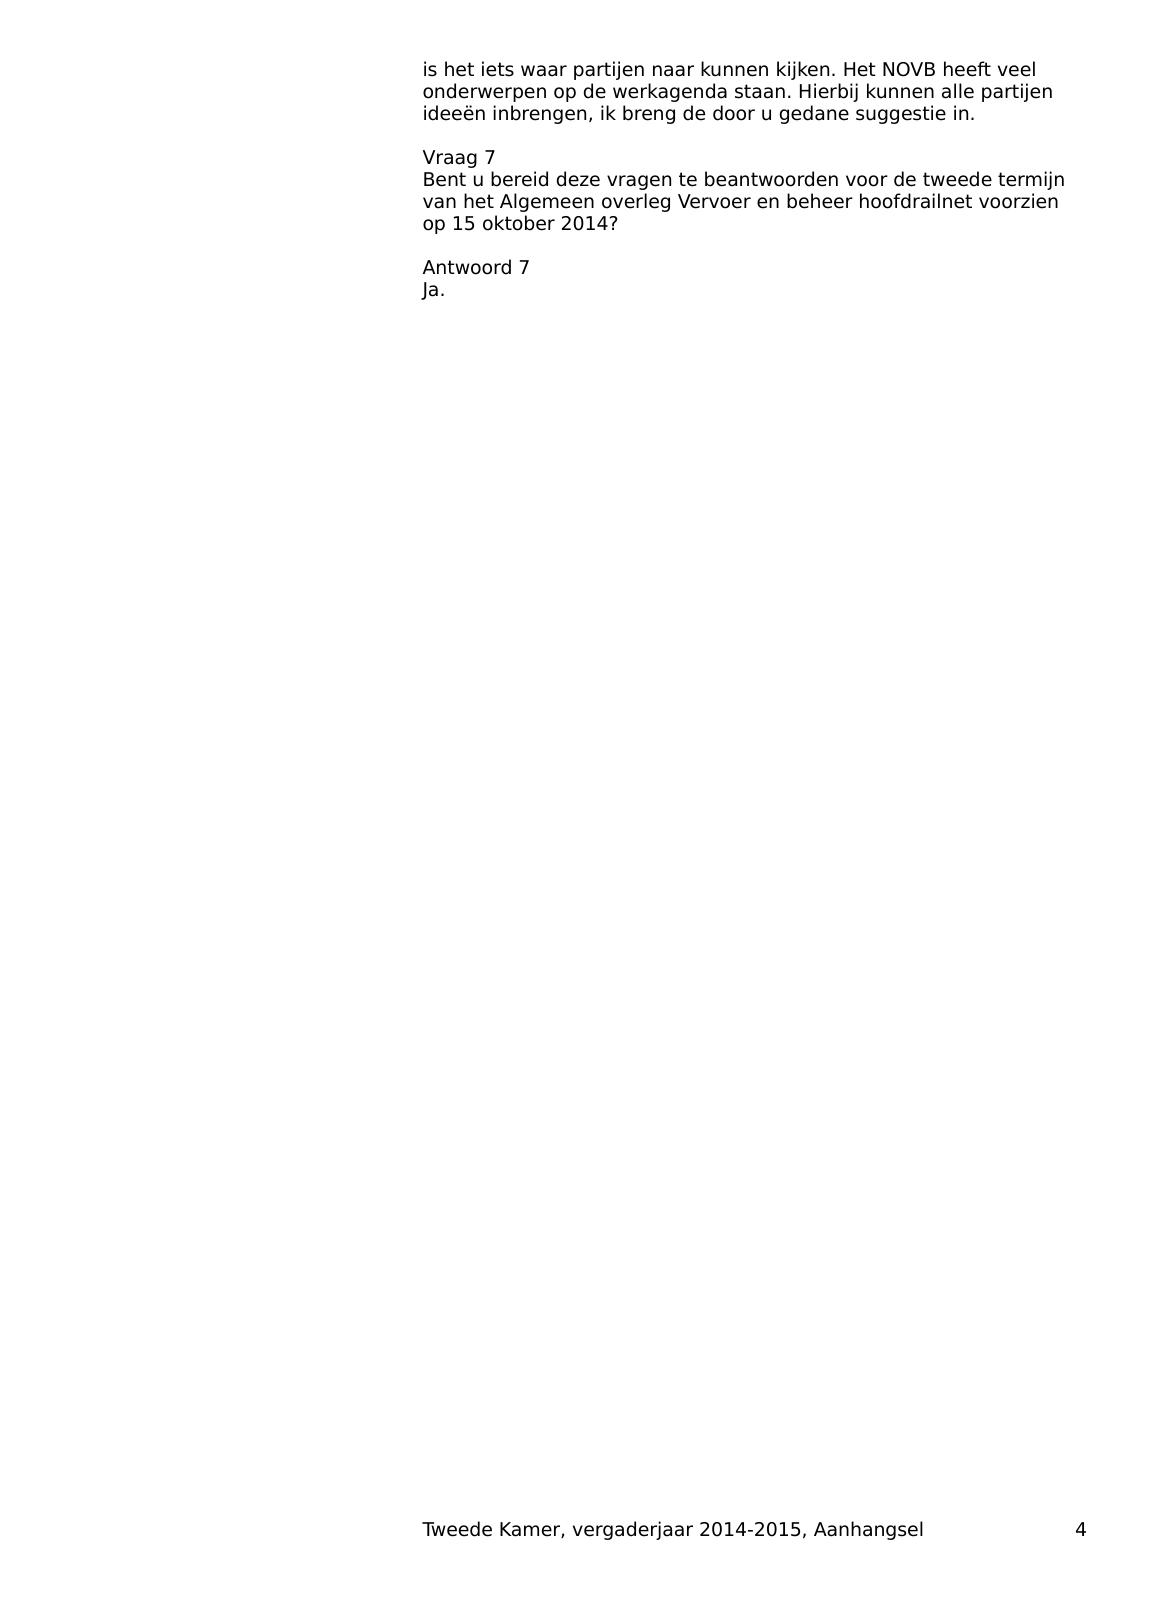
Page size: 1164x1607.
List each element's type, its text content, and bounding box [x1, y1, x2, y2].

text Bent u bereid deze vragen te beantwoorden voor de tweede termijn van het Algemeen overleg Vervoer en beheer hoofdrailnet voorzien op 15 oktober 2014? [422, 169, 1087, 235]
text is het iets waar partijen naar kunnen kijken. Het NOVB heeft veel onderwerpen op de werkagenda staan. Hierbij kunnen alle partijen ideeën inbrengen, ik breng de door u gedane suggestie in. [422, 59, 1087, 125]
text Ja. [422, 279, 1087, 301]
text Vraag 7 [422, 147, 1087, 169]
text Antwoord 7 [422, 257, 1087, 279]
